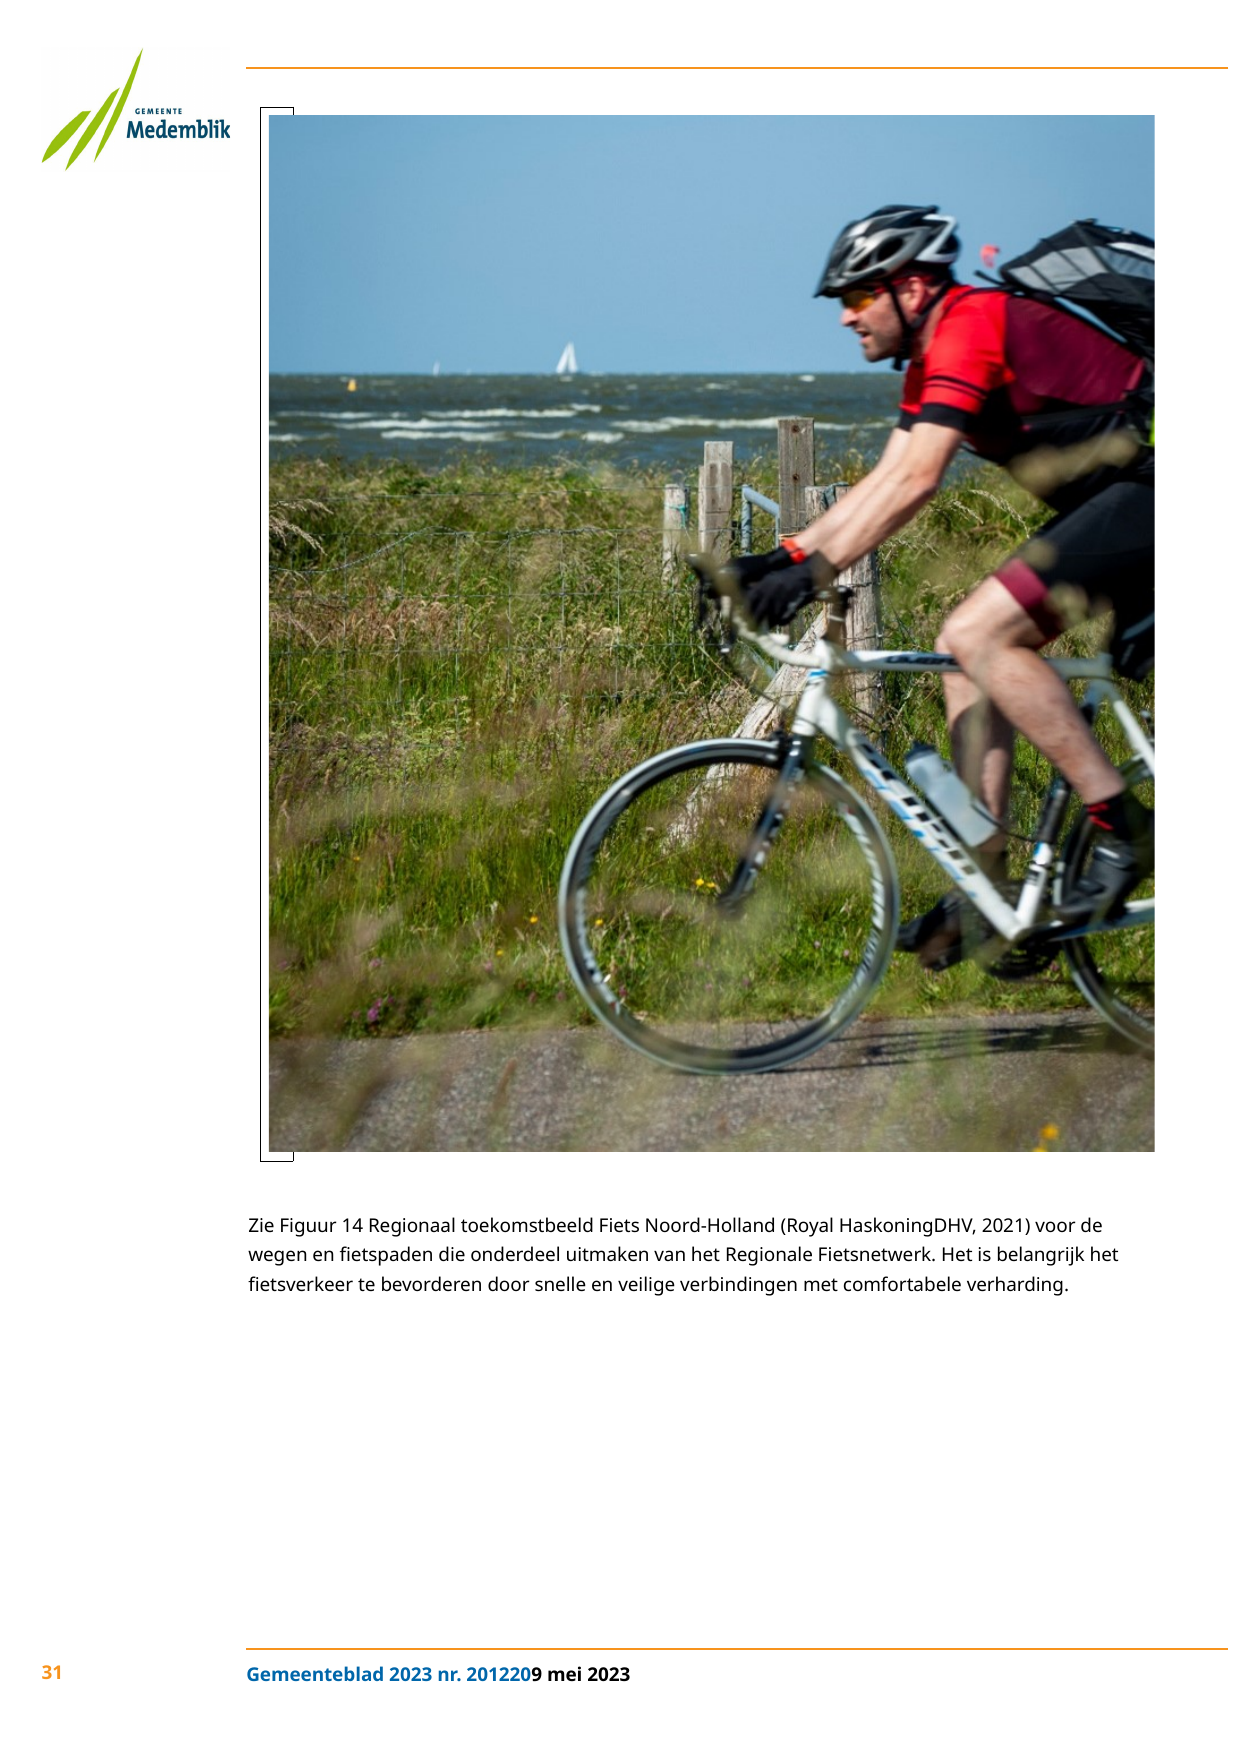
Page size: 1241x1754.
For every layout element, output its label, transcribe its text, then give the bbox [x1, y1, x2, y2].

text Zie Figuur 14 Regionaal toekomstbeeld Fiets Noord-Holland (Royal HaskoningDHV, 2021) voor de wegen en fietspaden die onderdeel uitmaken van het Regionale Fietsnetwerk. Het is belangrijk het fietsverkeer te bevorderen door snelle en veilige verbindingen met comfortabele verharding. [248, 1212, 1152, 1297]
picture [41, 47, 231, 172]
picture [268, 115, 1155, 1152]
